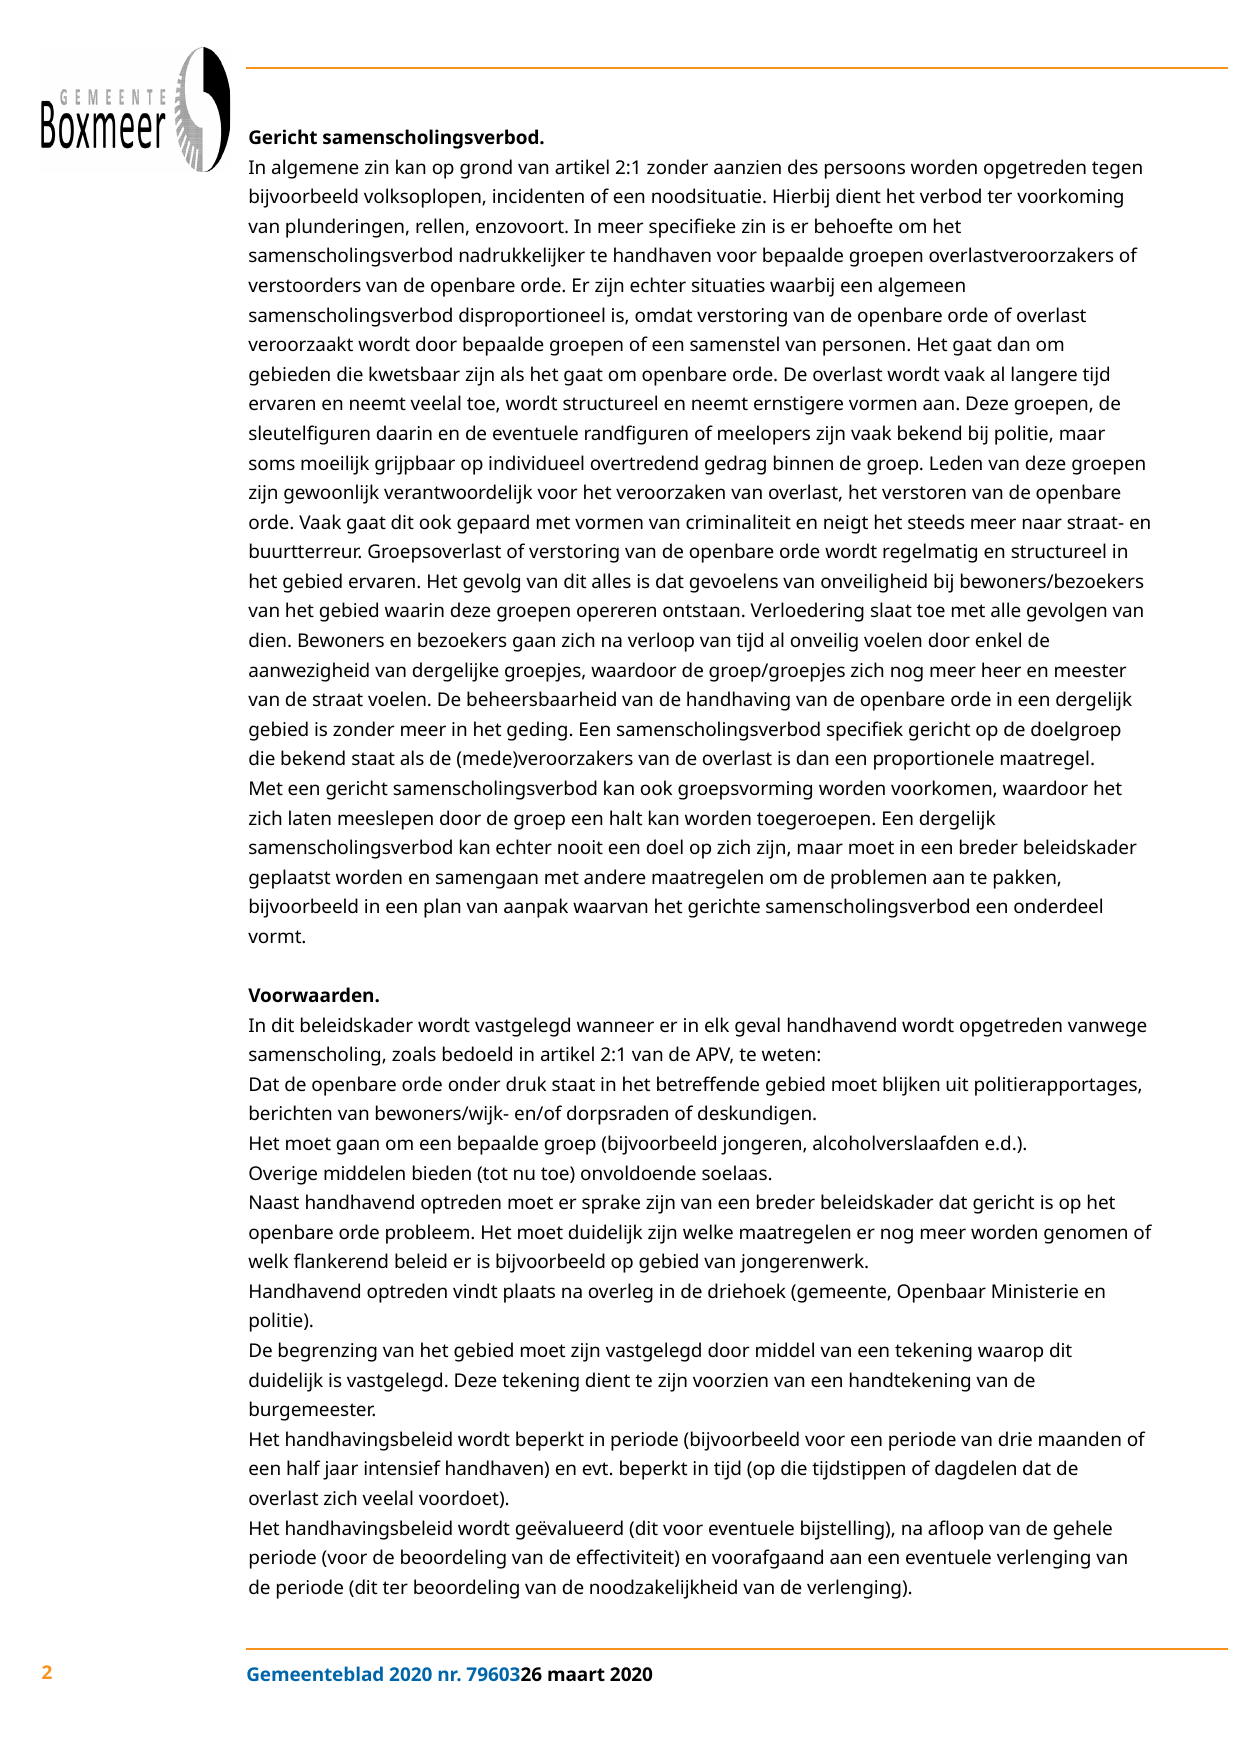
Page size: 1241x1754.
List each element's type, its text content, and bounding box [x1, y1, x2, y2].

picture [41, 47, 231, 172]
text Handhavend optreden vindt plaats na overleg in de driehoek (gemeente, Openbaar Ministerie en politie). [248, 1278, 1152, 1333]
text Met een gericht samenscholingsverbod kan ook groepsvorming worden voorkomen, waardoor het zich laten meeslepen door de groep een halt kan worden toegeroepen. Een dergelijk samenscholingsverbod kan echter nooit een doel op zich zijn, maar moet in een breder beleidskader geplaatst worden en samengaan met andere maatregelen om de problemen aan te pakken, bijvoorbeeld in een plan van aanpak waarvan het gerichte samenscholingsverbod een onderdeel vormt. [248, 775, 1152, 949]
text Het handhavingsbeleid wordt geëvalueerd (dit voor eventuele bijstelling), na afloop van de gehele periode (voor de beoordeling van de effectiviteit) en voorafgaand aan een eventuele verlenging van de periode (dit ter beoordeling van de noodzakelijkheid van de verlenging). [248, 1515, 1152, 1600]
text In algemene zin kan op grond van artikel 2:1 zonder aanzien des persoons worden opgetreden tegen bijvoorbeeld volksoplopen, incidenten of een noodsituatie. Hierbij dient het verbod ter voorkoming van plunderingen, rellen, enzovoort. In meer specifieke zin is er behoefte om het samenscholingsverbod nadrukkelijker te handhaven voor bepaalde groepen overlastveroorzakers of verstoorders van de openbare orde. Er zijn echter situaties waarbij een algemeen samenscholingsverbod disproportioneel is, omdat verstoring van de openbare orde of overlast veroorzaakt wordt door bepaalde groepen of een samenstel van personen. Het gaat dan om gebieden die kwetsbaar zijn als het gaat om openbare orde. De overlast wordt vaak al langere tijd ervaren en neemt veelal toe, wordt structureel en neemt ernstigere vormen aan. Deze groepen, de sleutelfiguren daarin en de eventuele randfiguren of meelopers zijn vaak bekend bij politie, maar soms moeilijk grijpbaar op individueel overtredend gedrag binnen de groep. Leden van deze groepen zijn gewoonlijk verantwoordelijk voor het veroorzaken van overlast, het verstoren van de openbare orde. Vaak gaat dit ook gepaard met vormen van criminaliteit en neigt het steeds meer naar straat- en buurtterreur. Groepsoverlast of verstoring van de openbare orde wordt regelmatig en structureel in het gebied ervaren. Het gevolg van dit alles is dat gevoelens van onveiligheid bij bewoners/bezoekers van het gebied waarin deze groepen opereren ontstaan. Verloedering slaat toe met alle gevolgen van dien. Bewoners en bezoekers gaan zich na verloop van tijd al onveilig voelen door enkel de aanwezigheid van dergelijke groepjes, waardoor de groep/groepjes zich nog meer heer en meester van de straat voelen. De beheersbaarheid van de handhaving van de openbare orde in een dergelijk gebied is zonder meer in het geding. Een samenscholingsverbod specifiek gericht op de doelgroep die bekend staat als de (mede)veroorzakers van de overlast is dan een proportionele maatregel. [248, 154, 1152, 771]
text De begrenzing van het gebied moet zijn vastgelegd door middel van een tekening waarop dit duidelijk is vastgelegd. Deze tekening dient te zijn voorzien van een handtekening van de burgemeester. [248, 1337, 1152, 1422]
text In dit beleidskader wordt vastgelegd wanneer er in elk geval handhavend wordt opgetreden vanwege samenscholing, zoals bedoeld in artikel 2:1 van de APV, te weten: [248, 1012, 1152, 1067]
text Het moet gaan om een bepaalde groep (bijvoorbeeld jongeren, alcoholverslaafden e.d.). [248, 1130, 1152, 1156]
text Dat de openbare orde onder druk staat in het betreffende gebied moet blijken uit politierapportages, berichten van bewoners/wijk- en/of dorpsraden of deskundigen. [248, 1071, 1152, 1126]
text Naast handhavend optreden moet er sprake zijn van een breder beleidskader dat gericht is op het openbare orde probleem. Het moet duidelijk zijn welke maatregelen er nog meer worden genomen of welk flankerend beleid er is bijvoorbeeld op gebied van jongerenwerk. [248, 1189, 1152, 1274]
text Voorwaarden. [248, 982, 1152, 1008]
text Het handhavingsbeleid wordt beperkt in periode (bijvoorbeeld voor een periode van drie maanden of een half jaar intensief handhaven) en evt. beperkt in tijd (op die tijdstippen of dagdelen dat de overlast zich veelal voordoet). [248, 1426, 1152, 1511]
text Gericht samenscholingsverbod. [248, 124, 1152, 150]
text Overige middelen bieden (tot nu toe) onvoldoende soelaas. [248, 1160, 1152, 1186]
